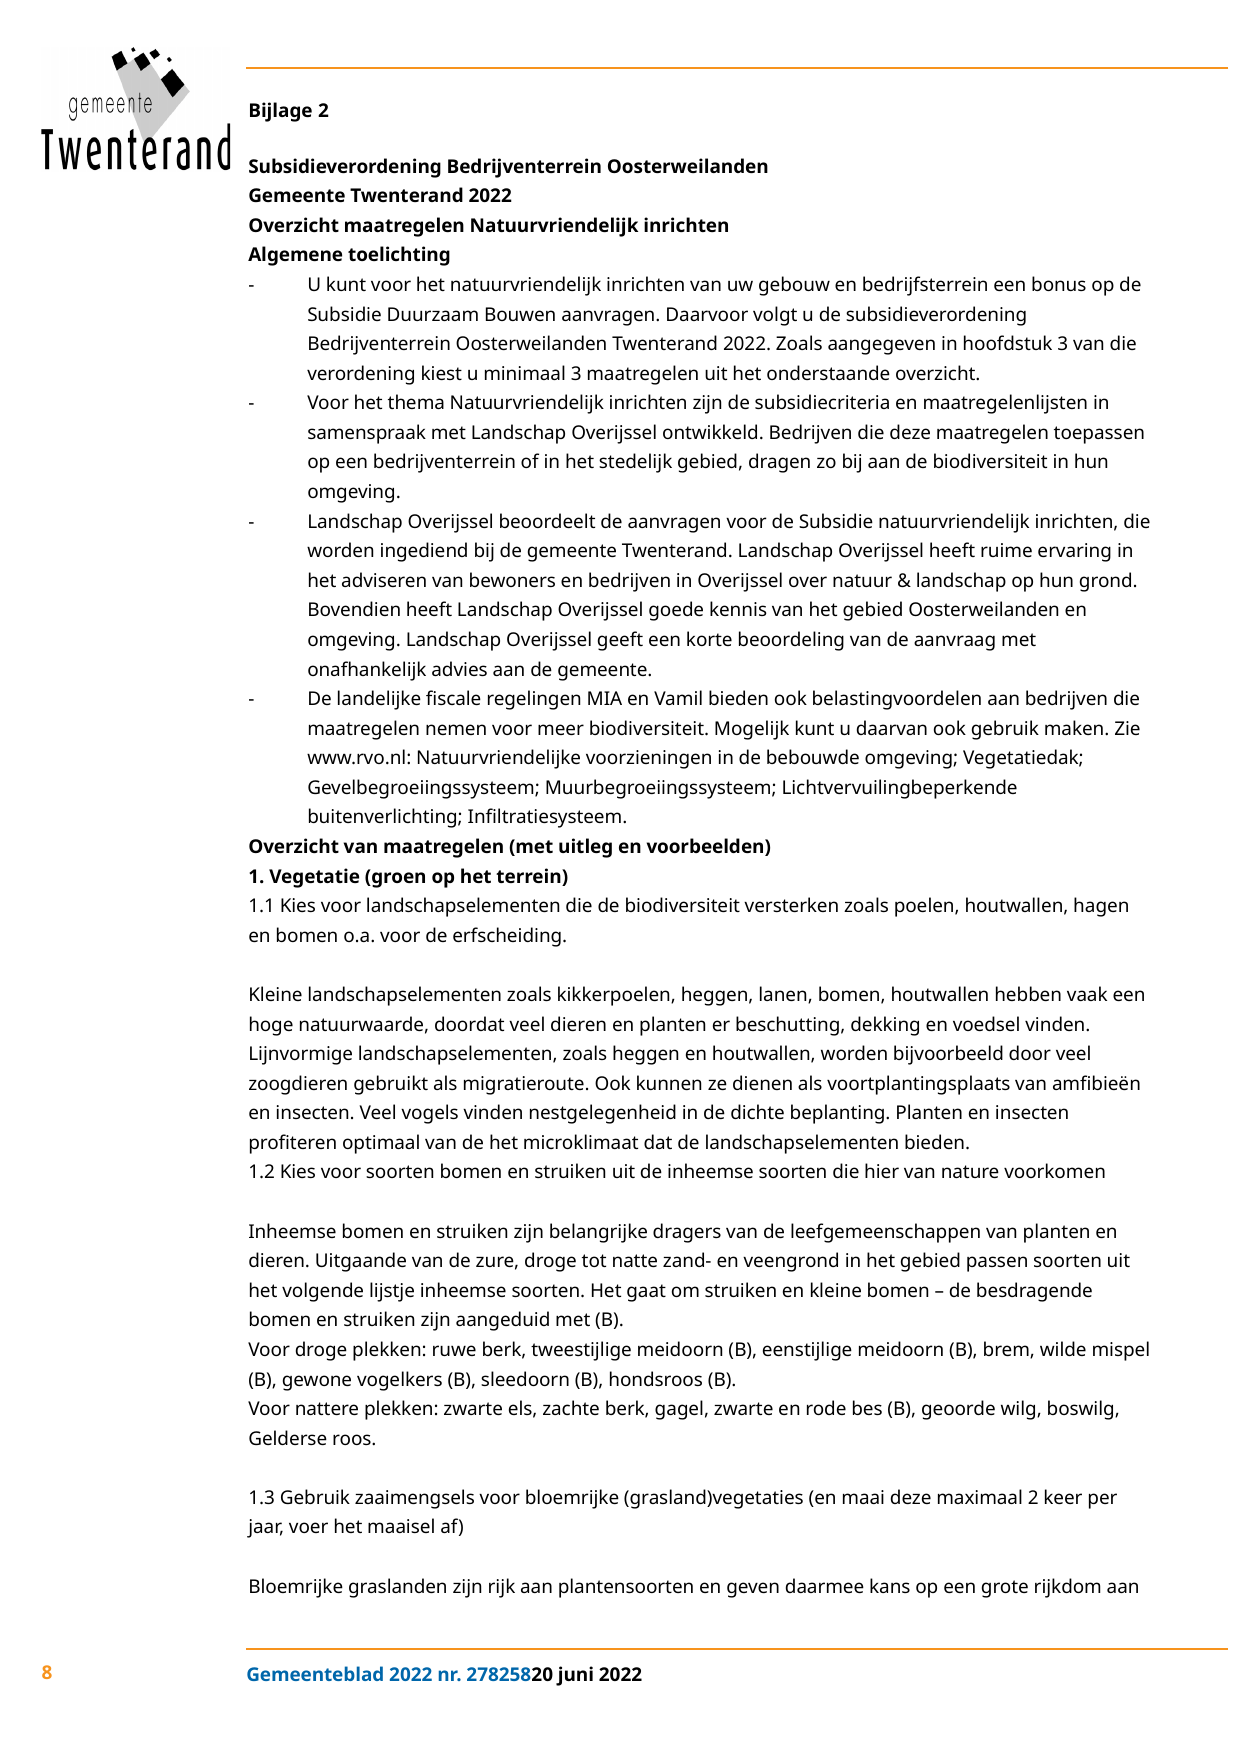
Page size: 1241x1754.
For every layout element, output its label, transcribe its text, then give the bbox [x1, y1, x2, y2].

text Overzicht van maatregelen (met uitleg en voorbeelden) [248, 833, 1152, 859]
text 1.1 Kies voor landschapselementen die de biodiversiteit versterken zoals poelen, houtwallen, hagen en bomen o.a. voor de erfscheiding. [248, 892, 1152, 948]
text Algemene toelichting [248, 242, 1152, 267]
text Subsidieverordening Bedrijventerrein Oosterweilanden [248, 153, 1152, 179]
text 1.2 Kies voor soorten bomen en struiken uit de inheemse soorten die hier van nature voorkomen [248, 1159, 1152, 1184]
text Kleine landschapselementen zoals kikkerpoelen, heggen, lanen, bomen, houtwallen hebben vaak een hoge natuurwaarde, doordat veel dieren en planten er beschutting, dekking en voedsel vinden. Lijnvormige landschapselementen, zoals heggen en houtwallen, worden bijvoorbeeld door veel zoogdieren gebruikt als migratieroute. Ook kunnen ze dienen als voortplantingsplaats van amfibieën en insecten. Veel vogels vinden nestgelegenheid in de dichte beplanting. Planten en insecten profiteren optimaal van de het microklimaat dat de landschapselementen bieden. [248, 981, 1152, 1155]
text Overzicht maatregelen Natuurvriendelijk inrichten [248, 212, 1152, 238]
list U kunt voor het natuurvriendelijk inrichten van uw gebouw en bedrijfsterrein een bonus op de Subsidie Duurzaam Bouwen aanvragen. Daarvoor volgt u de subsidieverordening Bedrijventerrein Oosterweilanden Twenterand 2022. Zoals aangegeven in hoofdstuk 3 van die verordening kiest u minimaal 3 maatregelen uit het onderstaande overzicht. [248, 271, 1152, 386]
text Voor nattere plekken: zwarte els, zachte berk, gagel, zwarte en rode bes (B), geoorde wilg, boswilg, Gelderse roos. [248, 1395, 1152, 1451]
list De landelijke fiscale regelingen MIA en Vamil bieden ook belastingvoordelen aan bedrijven die maatregelen nemen voor meer biodiversiteit. Mogelijk kunt u daarvan ook gebruik maken. Zie www.rvo.nl: Natuurvriendelijke voorzieningen in de bebouwde omgeving; Vegetatiedak; Gevelbegroeiingssysteem; Muurbegroeiingssysteem; Lichtvervuilingbeperkende buitenverlichting; Infiltratiesysteem. [248, 685, 1152, 829]
text Inheemse bomen en struiken zijn belangrijke dragers van de leefgemeenschappen van planten en dieren. Uitgaande van de zure, droge tot natte zand- en veengrond in het gebied passen soorten uit het volgende lijstje inheemse soorten. Het gaat om struiken en kleine bomen – de besdragende bomen en struiken zijn aangeduid met (B). [248, 1218, 1152, 1332]
text 1.3 Gebruik zaaimengsels voor bloemrijke (grasland)vegetaties (en maai deze maximaal 2 keer per jaar, voer het maaisel af) [248, 1484, 1152, 1539]
list Voor het thema Natuurvriendelijk inrichten zijn de subsidiecriteria en maatregelenlijsten in samenspraak met Landschap Overijssel ontwikkeld. Bedrijven die deze maatregelen toepassen op een bedrijventerrein of in het stedelijk gebied, dragen zo bij aan de biodiversiteit in hun omgeving. [248, 389, 1152, 504]
text Gemeente Twenterand 2022 [248, 182, 1152, 208]
list Landschap Overijssel beoordeelt de aanvragen voor de Subsidie natuurvriendelijk inrichten, die worden ingediend bij de gemeente Twenterand. Landschap Overijssel heeft ruime ervaring in het adviseren van bewoners en bedrijven in Overijssel over natuur & landschap op hun grond. Bovendien heeft Landschap Overijssel goede kennis van het gebied Oosterweilanden en omgeving. Landschap Overijssel geeft een korte beoordeling van de aanvraag met onafhankelijk advies aan de gemeente. [248, 508, 1152, 682]
text Voor droge plekken: ruwe berk, tweestijlige meidoorn (B), eenstijlige meidoorn (B), brem, wilde mispel (B), gewone vogelkers (B), sleedoorn (B), hondsroos (B). [248, 1336, 1152, 1392]
picture [41, 47, 231, 172]
text Bijlage 2 [248, 95, 1152, 123]
text 1. Vegetatie (groen op het terrein) [248, 863, 1152, 889]
text Bloemrijke graslanden zijn rijk aan plantensoorten en geven daarmee kans op een grote rijkdom aan [248, 1573, 1152, 1599]
